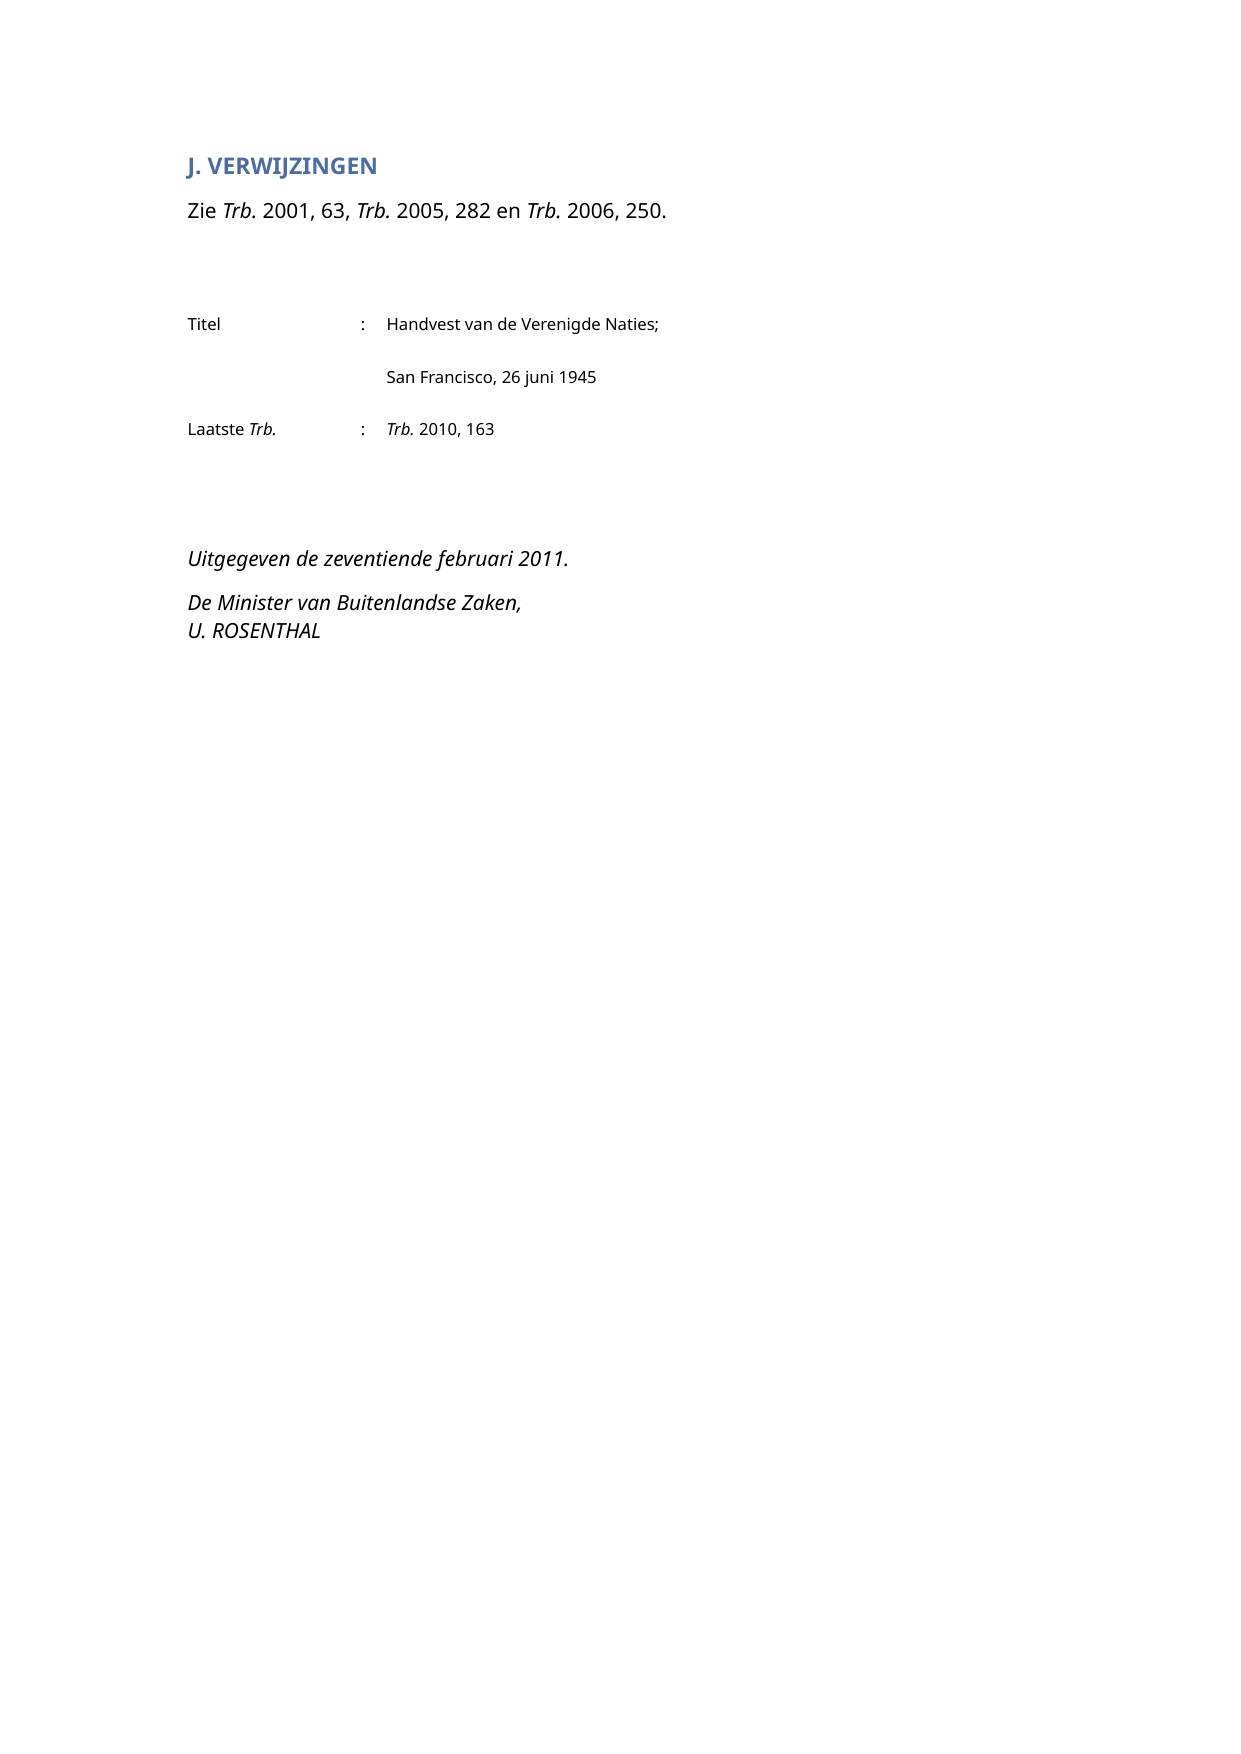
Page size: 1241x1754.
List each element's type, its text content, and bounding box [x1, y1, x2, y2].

table_cell Laatste Trb. [188, 418, 361, 471]
table_header Handvest van de Verenigde Naties; San Francisco, 26 juni 1945 [386, 313, 1053, 418]
subtitle J. VERWIJZINGEN [187, 150, 1053, 181]
table_header : [361, 313, 386, 418]
table_cell : [361, 418, 386, 471]
text Zie Trb. 2001, 63, Trb. 2005, 282 en Trb. 2006, 250. [187, 196, 1053, 225]
text Uitgegeven de zeventiende februari 2011. [187, 544, 1053, 573]
table_header Titel [188, 313, 361, 418]
text De Minister van Buitenlandse Zaken, [187, 588, 1053, 616]
text U. ROSENTHAL [187, 616, 1053, 644]
table_cell Trb. 2010, 163 [386, 418, 1053, 471]
